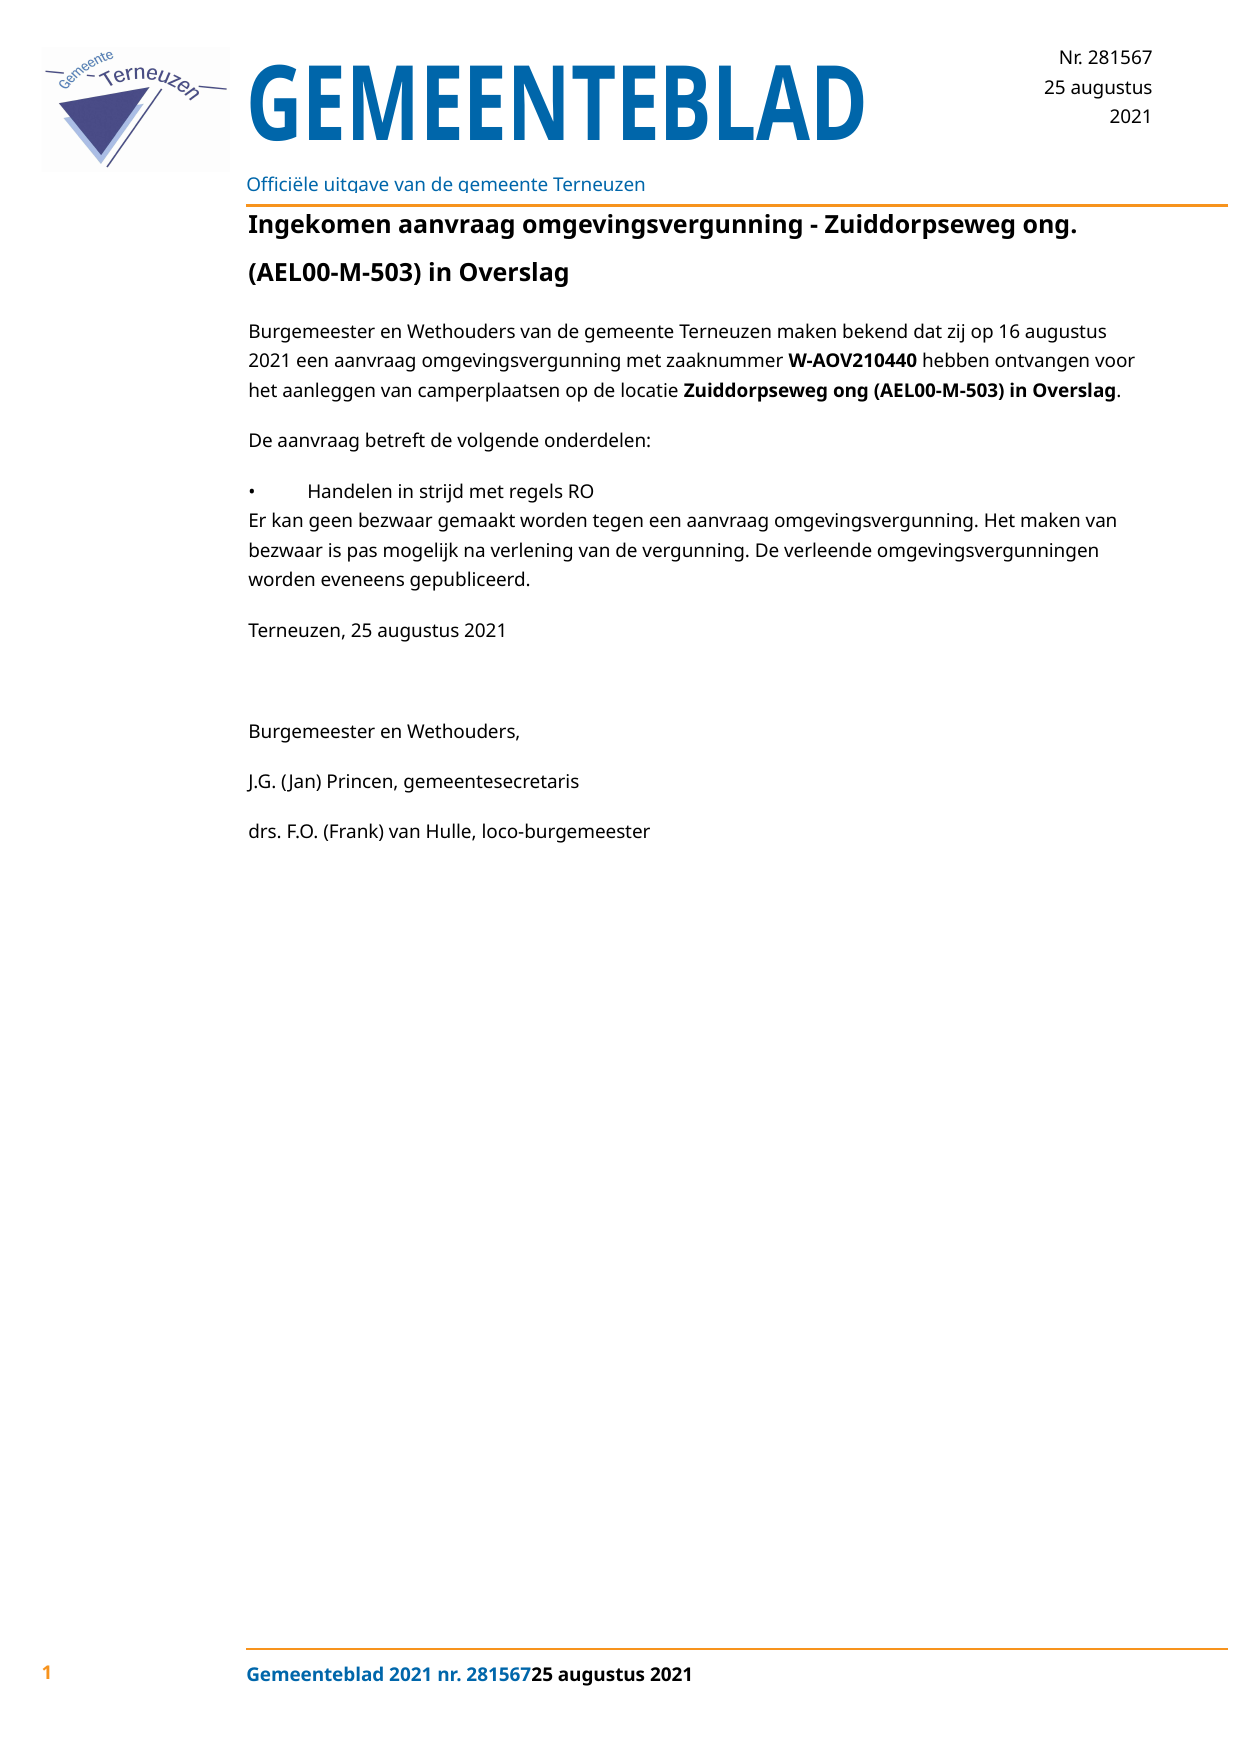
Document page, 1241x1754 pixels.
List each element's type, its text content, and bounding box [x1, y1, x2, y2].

text De aanvraag betreft de volgende onderdelen: [248, 427, 1152, 453]
text drs. F.O. (Frank) van Hulle, loco-burgemeester [248, 819, 1152, 844]
text J.G. (Jan) Princen, gemeentesecretaris [248, 768, 1152, 794]
picture [41, 47, 231, 172]
text Terneuzen, 25 augustus 2021 [248, 617, 1152, 643]
text Er kan geen bezwaar gemaakt worden tegen een aanvraag omgevingsvergunning. Het maken van bezwaar is pas mogelijk na verlening van de vergunning. De verleende omgevingsvergunningen worden eveneens gepubliceerd. [248, 507, 1152, 592]
text Ingekomen aanvraag omgevingsvergunning - Zuiddorpseweg ong. (AEL00-M-503) in Overslag [248, 207, 1152, 288]
list Handelen in strijd met regels RO [248, 478, 1152, 504]
text Burgemeester en Wethouders van de gemeente Terneuzen maken bekend dat zij op 16 augustus 2021 een aanvraag omgevingsvergunning met zaaknummer W-AOV210440 hebben ontvangen voor het aanleggen van camperplaatsen op de locatie Zuiddorpseweg ong (AEL00-M-503) in Overslag. [248, 318, 1152, 403]
text Burgemeester en Wethouders, [248, 718, 1152, 744]
